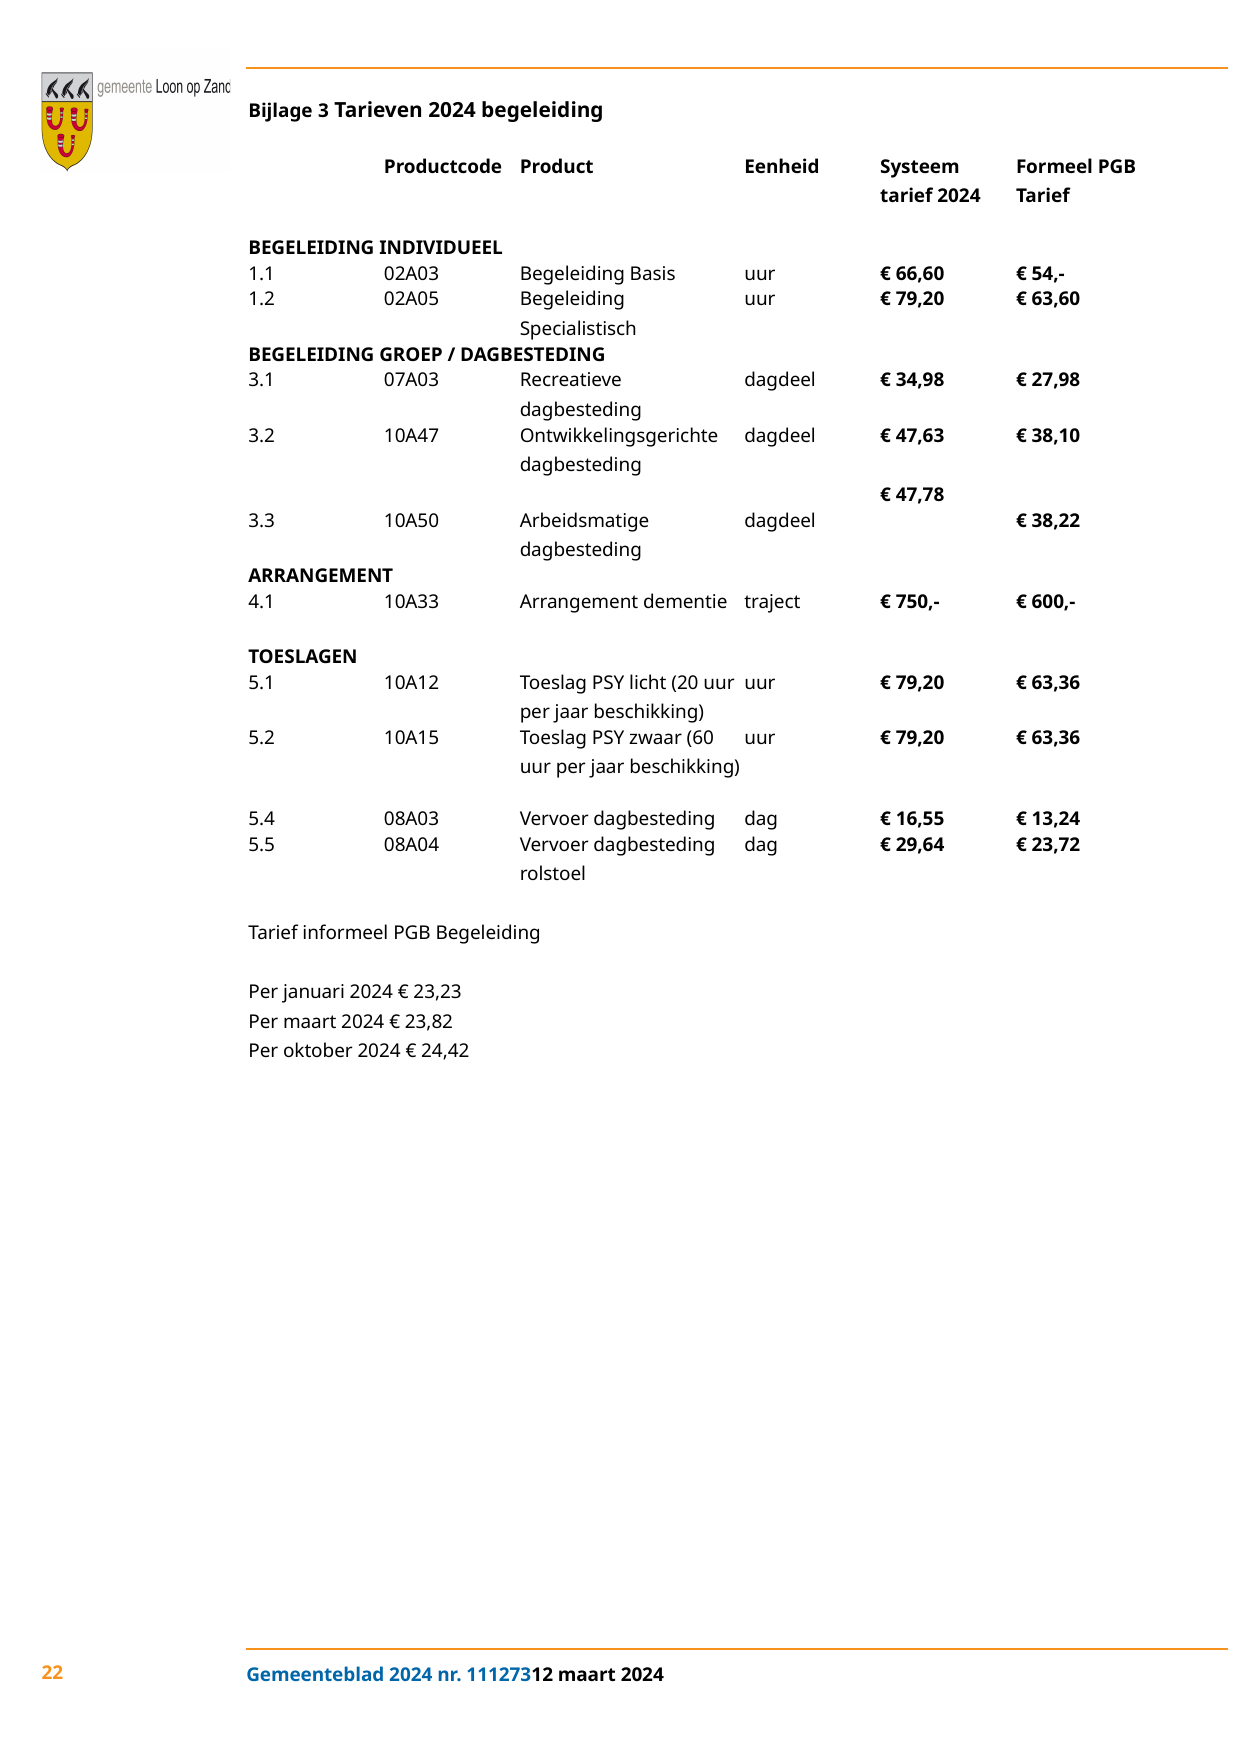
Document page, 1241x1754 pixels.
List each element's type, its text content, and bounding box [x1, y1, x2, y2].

table_cell BEGELEIDING GROEP / DAGBESTEDING [248, 341, 880, 367]
table_cell TOESLAGEN [248, 643, 880, 669]
table_header Product [520, 153, 744, 208]
table_header [248, 153, 384, 208]
table_cell € 79,20 [880, 286, 1016, 341]
table_cell 3.3 [248, 507, 384, 562]
table_cell Begeleiding Basis [520, 260, 744, 286]
table_cell € 38,10 [1016, 422, 1152, 507]
table_cell dag [744, 831, 880, 886]
table_cell [880, 507, 1016, 562]
table_cell € 66,60 [880, 260, 1016, 286]
table_cell € 47,63 € 47,78 [880, 422, 1016, 507]
table_cell € 23,72 [1016, 831, 1152, 886]
table_cell 3.2 [248, 422, 384, 507]
table_cell uur [744, 260, 880, 286]
table_cell 4.1 [248, 588, 384, 643]
table_cell [880, 208, 1016, 234]
table_cell [1016, 341, 1152, 367]
table_cell 5.5 [248, 831, 384, 886]
table_cell Toeslag PSY zwaar (60 uur per jaar beschikking) [520, 724, 744, 779]
table_cell € 16,55 [880, 805, 1016, 831]
table_cell 5.4 [248, 805, 384, 831]
table_cell € 79,20 [880, 669, 1016, 724]
table_cell [384, 208, 519, 234]
table_cell uur [744, 669, 880, 724]
table_cell 10A15 [384, 724, 519, 779]
table_cell traject [744, 588, 880, 643]
table_cell dagdeel [744, 367, 880, 422]
table_cell [520, 780, 744, 805]
table_cell Arbeidsmatige dagbesteding [520, 507, 744, 562]
table_cell BEGELEIDING INDIVIDUEEL [248, 234, 880, 260]
table_cell [1016, 562, 1152, 588]
table_header Systeem tarief 2024 [880, 153, 1016, 208]
table_cell 02A05 [384, 286, 519, 341]
table_cell 02A03 [384, 260, 519, 286]
table_cell [880, 341, 1016, 367]
table_cell ARRANGEMENT [248, 562, 880, 588]
table_cell [248, 208, 384, 234]
table_cell [880, 234, 1016, 260]
table_cell 08A03 [384, 805, 519, 831]
table_cell 08A04 [384, 831, 519, 886]
table_cell dagdeel [744, 507, 880, 562]
table_cell 07A03 [384, 367, 519, 422]
table_cell € 13,24 [1016, 805, 1152, 831]
table_cell [880, 780, 1016, 805]
table_cell 10A47 [384, 422, 519, 507]
table_cell [880, 562, 1016, 588]
table_cell Recreatieve dagbesteding [520, 367, 744, 422]
table_cell uur [744, 724, 880, 779]
text Per oktober 2024 € 24,42 [248, 1037, 1152, 1063]
table_cell 1.2 [248, 286, 384, 341]
table_cell [520, 208, 744, 234]
table_cell € 750,- [880, 588, 1016, 643]
table_cell Arrangement dementie [520, 588, 744, 643]
table_cell dagdeel [744, 422, 880, 507]
table_cell € 54,- [1016, 260, 1152, 286]
table_cell € 79,20 [880, 724, 1016, 779]
table_header Formeel PGB Tarief [1016, 153, 1152, 208]
table_cell Ontwikkelingsgerichte dagbesteding [520, 422, 744, 507]
table_cell € 38,22 [1016, 507, 1152, 562]
table_cell € 63,36 [1016, 724, 1152, 779]
table_cell Begeleiding Specialistisch [520, 286, 744, 341]
table_cell [384, 780, 519, 805]
table_header Productcode [384, 153, 519, 208]
text Bijlage 3 Tarieven 2024 begeleiding [248, 95, 1152, 123]
table_cell [744, 208, 880, 234]
table_cell [1016, 643, 1152, 669]
table_cell Vervoer dagbesteding rolstoel [520, 831, 744, 886]
table_cell 1.1 [248, 260, 384, 286]
table_cell 3.1 [248, 367, 384, 422]
table_cell [880, 643, 1016, 669]
table_cell 10A50 [384, 507, 519, 562]
table_cell 5.1 [248, 669, 384, 724]
table_cell € 600,- [1016, 588, 1152, 643]
table_cell [1016, 208, 1152, 234]
table_cell € 34,98 [880, 367, 1016, 422]
table_header Eenheid [744, 153, 880, 208]
text Tarief informeel PGB Begeleiding [248, 919, 1152, 945]
table_cell 10A12 [384, 669, 519, 724]
text Per maart 2024 € 23,82 [248, 1008, 1152, 1033]
text Per januari 2024 € 23,23 [248, 978, 1152, 1004]
table_cell Toeslag PSY licht (20 uur per jaar beschikking) [520, 669, 744, 724]
table_cell dag [744, 805, 880, 831]
table_cell 10A33 [384, 588, 519, 643]
table_cell 5.2 [248, 724, 384, 779]
table_cell Vervoer dagbesteding [520, 805, 744, 831]
table_cell uur [744, 286, 880, 341]
picture [41, 47, 231, 172]
table_cell € 27,98 [1016, 367, 1152, 422]
table_cell € 63,60 [1016, 286, 1152, 341]
table_cell [1016, 780, 1152, 805]
table_cell [248, 780, 384, 805]
table_cell [1016, 234, 1152, 260]
table_cell € 63,36 [1016, 669, 1152, 724]
table_cell € 29,64 [880, 831, 1016, 886]
table_cell [744, 780, 880, 805]
